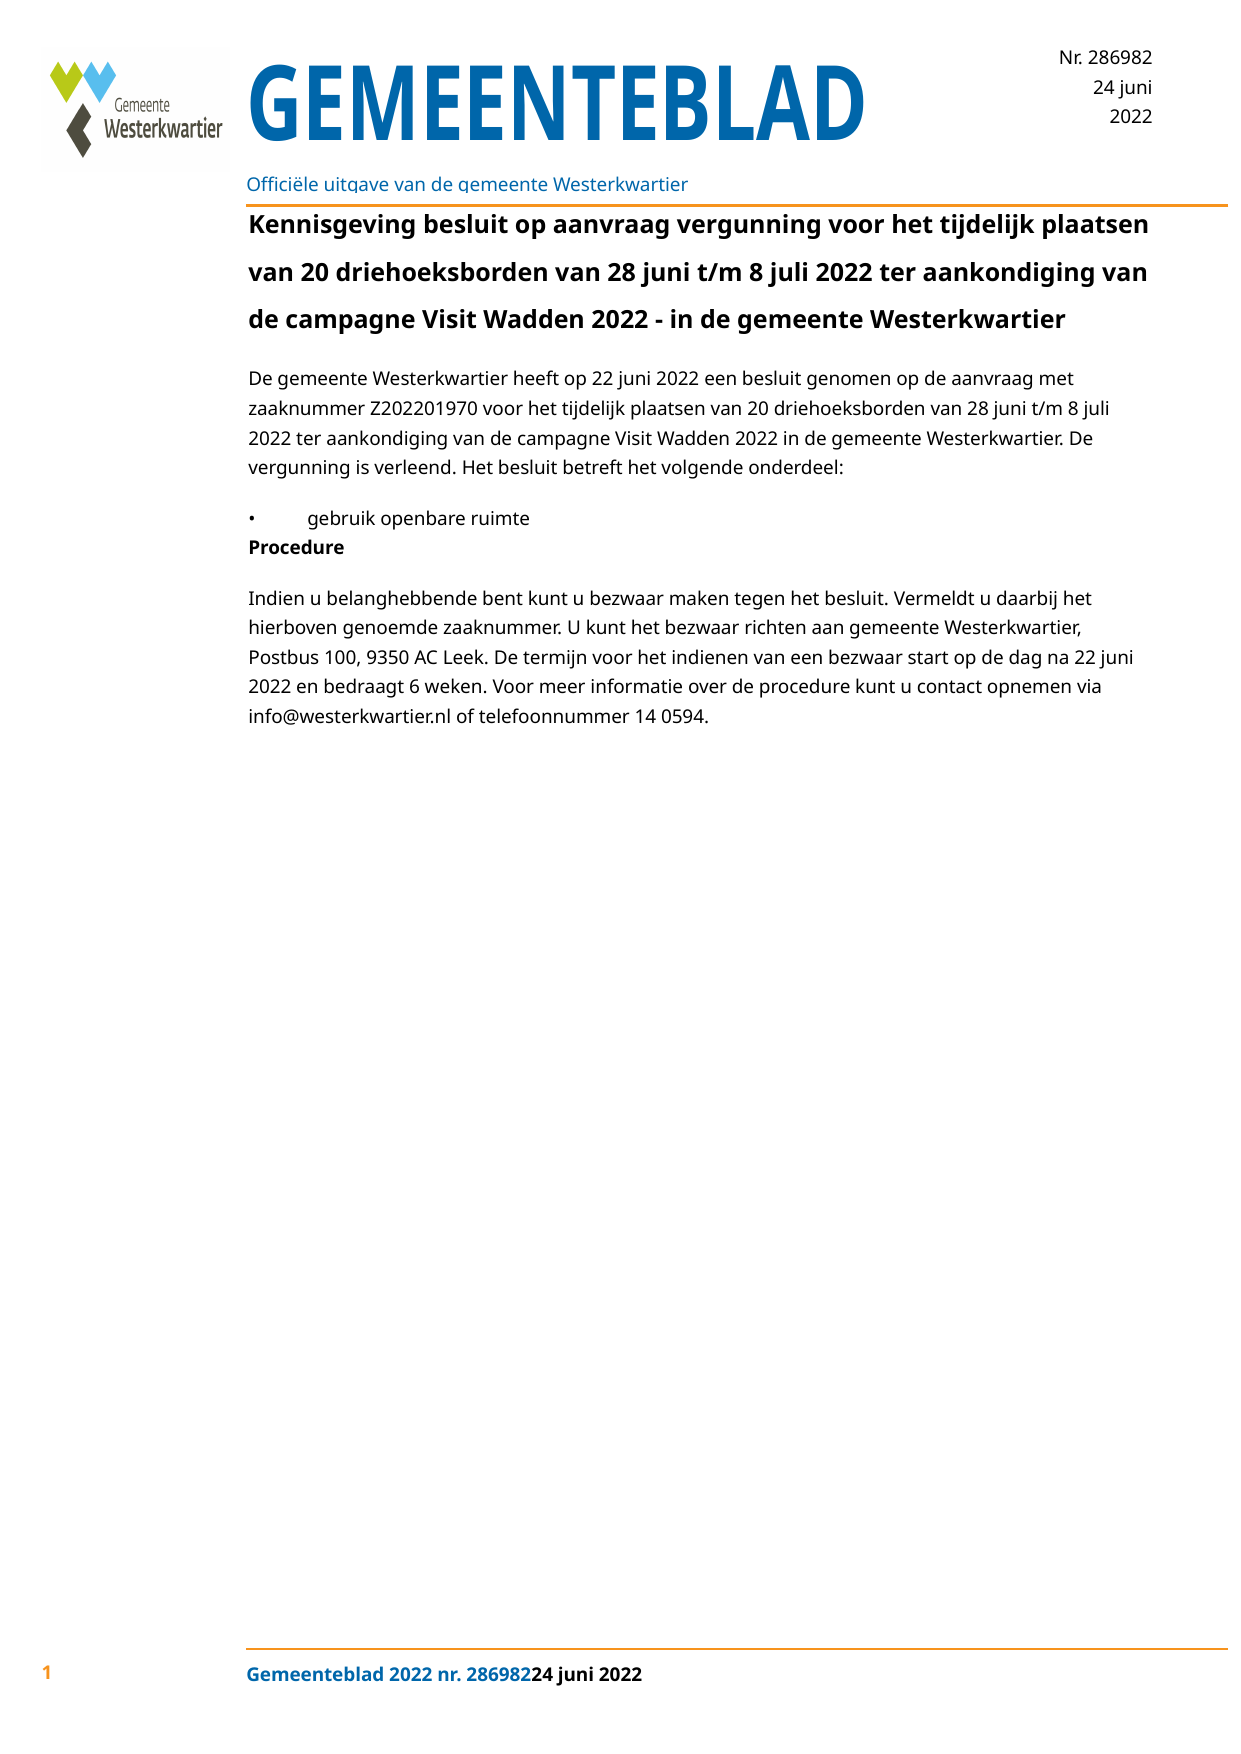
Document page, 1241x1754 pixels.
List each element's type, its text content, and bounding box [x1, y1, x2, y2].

text De gemeente Westerkwartier heeft op 22 juni 2022 een besluit genomen op de aanvraag met zaaknummer Z202201970 voor het tijdelijk plaatsen van 20 driehoeksborden van 28 juni t/m 8 juli 2022 ter aankondiging van de campagne Visit Wadden 2022 in de gemeente Westerkwartier. De vergunning is verleend. Het besluit betreft het volgende onderdeel: [248, 366, 1152, 480]
picture [41, 47, 231, 172]
text Kennisgeving besluit op aanvraag vergunning voor het tijdelijk plaatsen van 20 driehoeksborden van 28 juni t/m 8 juli 2022 ter aankondiging van de campagne Visit Wadden 2022 - in de gemeente Westerkwartier [248, 207, 1152, 336]
text Indien u belanghebbende bent kunt u bezwaar maken tegen het besluit. Vermeldt u daarbij het hierboven genoemde zaaknummer. U kunt het bezwaar richten aan gemeente Westerkwartier, Postbus 100, 9350 AC Leek. De termijn voor het indienen van een bezwaar start op de dag na 22 juni 2022 en bedraagt 6 weken. Voor meer informatie over de procedure kunt u contact opnemen via info@westerkwartier.nl of telefoonnummer 14 0594. [248, 585, 1152, 729]
text Procedure [248, 534, 1152, 560]
list gebruik openbare ruimte [248, 505, 1152, 530]
